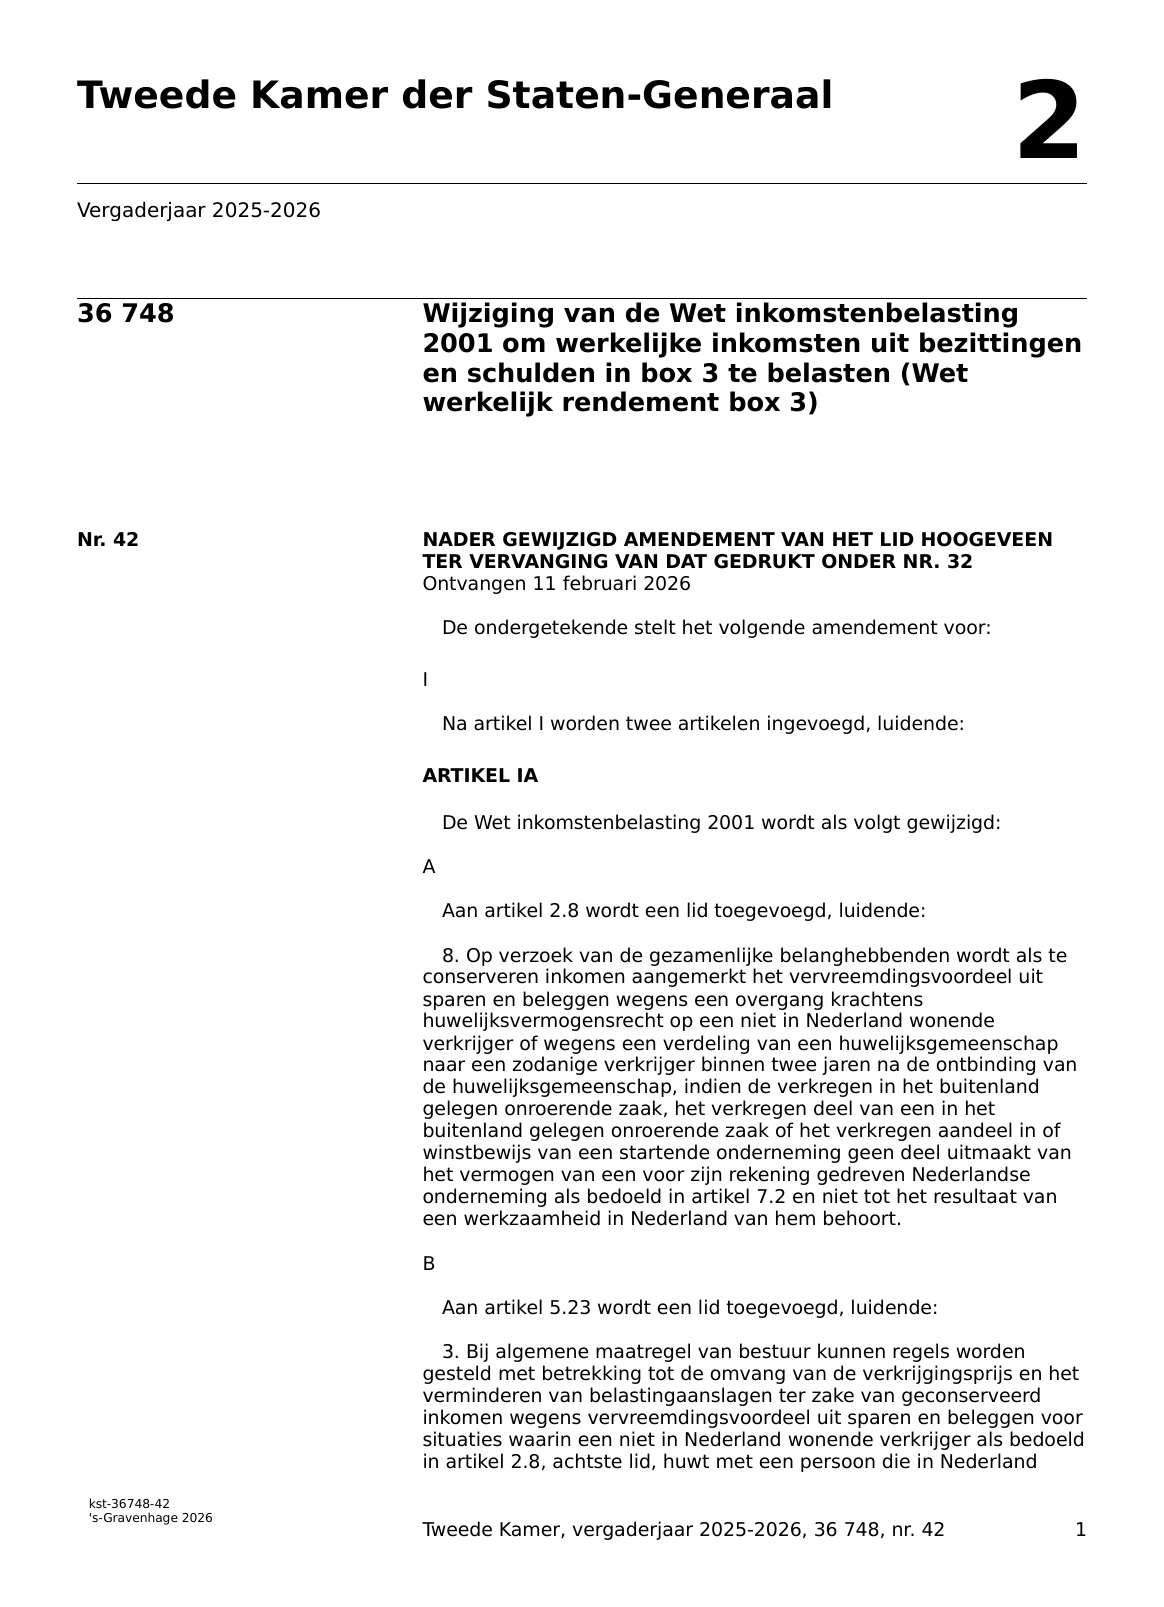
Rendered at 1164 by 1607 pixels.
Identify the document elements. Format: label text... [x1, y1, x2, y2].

subtitle Nr. 42 NADER GEWIJZIGD AMENDEMENT VAN HET LID HOOGEVEEN TER VERVANGING VAN DAT GEDRUKT ONDER NR. 32 [77, 529, 1087, 573]
text 3. Bij algemene maatregel van bestuur kunnen regels worden gesteld met betrekking tot de omvang van de verkrijgingsprijs en het verminderen van belastingaanslagen ter zake van geconserveerd inkomen wegens vervreemdingsvoordeel uit sparen en beleggen voor situaties waarin een niet in Nederland wonende verkrijger als bedoeld in artikel 2.8, achtste lid, huwt met een persoon die in Nederland [422, 1341, 1087, 1473]
subtitle I [422, 669, 1087, 691]
table_header 2 [886, 59, 1087, 183]
text Na artikel I worden twee artikelen ingevoegd, luidende: [422, 713, 1087, 735]
text 8. Op verzoek van de gezamenlijke belanghebbenden wordt als te conserveren inkomen aangemerkt het vervreemdingsvoordeel uit sparen en beleggen wegens een overgang krachtens huwelijksvermogensrecht op een niet in Nederland wonende verkrijger of wegens een verdeling van een huwelijksgemeenschap naar een zodanige verkrijger binnen twee jaren na de ontbinding van de huwelijksgemeenschap, indien de verkregen in het buitenland gelegen onroerende zaak, het verkregen deel van een in het buitenland gelegen onroerende zaak of het verkregen aandeel in of winstbewijs van een startende onderneming geen deel uitmaakt van het vermogen van een voor zijn rekening gedreven Nederlandse onderneming als bedoeld in artikel 7.2 en niet tot het resultaat van een werkzaamheid in Nederland van hem behoort. [422, 944, 1087, 1230]
text kst-36748-42 [88, 1497, 323, 1511]
text Ontvangen 11 februari 2026 [422, 573, 1087, 595]
text De Wet inkomstenbelasting 2001 wordt als volgt gewijzigd: [422, 812, 1087, 834]
subtitle ARTIKEL IA [422, 765, 1087, 787]
text Aan artikel 2.8 wordt een lid toegevoegd, luidende: [422, 900, 1087, 922]
table_header Tweede Kamer der Staten-Generaal [77, 59, 886, 183]
text Aan artikel 5.23 wordt een lid toegevoegd, luidende: [422, 1297, 1087, 1318]
text B [422, 1252, 1087, 1274]
text A [422, 856, 1087, 878]
text De ondergetekende stelt het volgende amendement voor: [422, 617, 1087, 639]
subtitle 36 748 Wijziging van de Wet inkomstenbelasting 2001 om werkelijke inkomsten uit bezittingen en schulden in box 3 te belasten (Wet werkelijk rendement box 3) [77, 299, 1087, 418]
table_cell Vergaderjaar 2025-2026 [77, 184, 1087, 298]
text 's-Gravenhage 2026 [88, 1511, 323, 1525]
